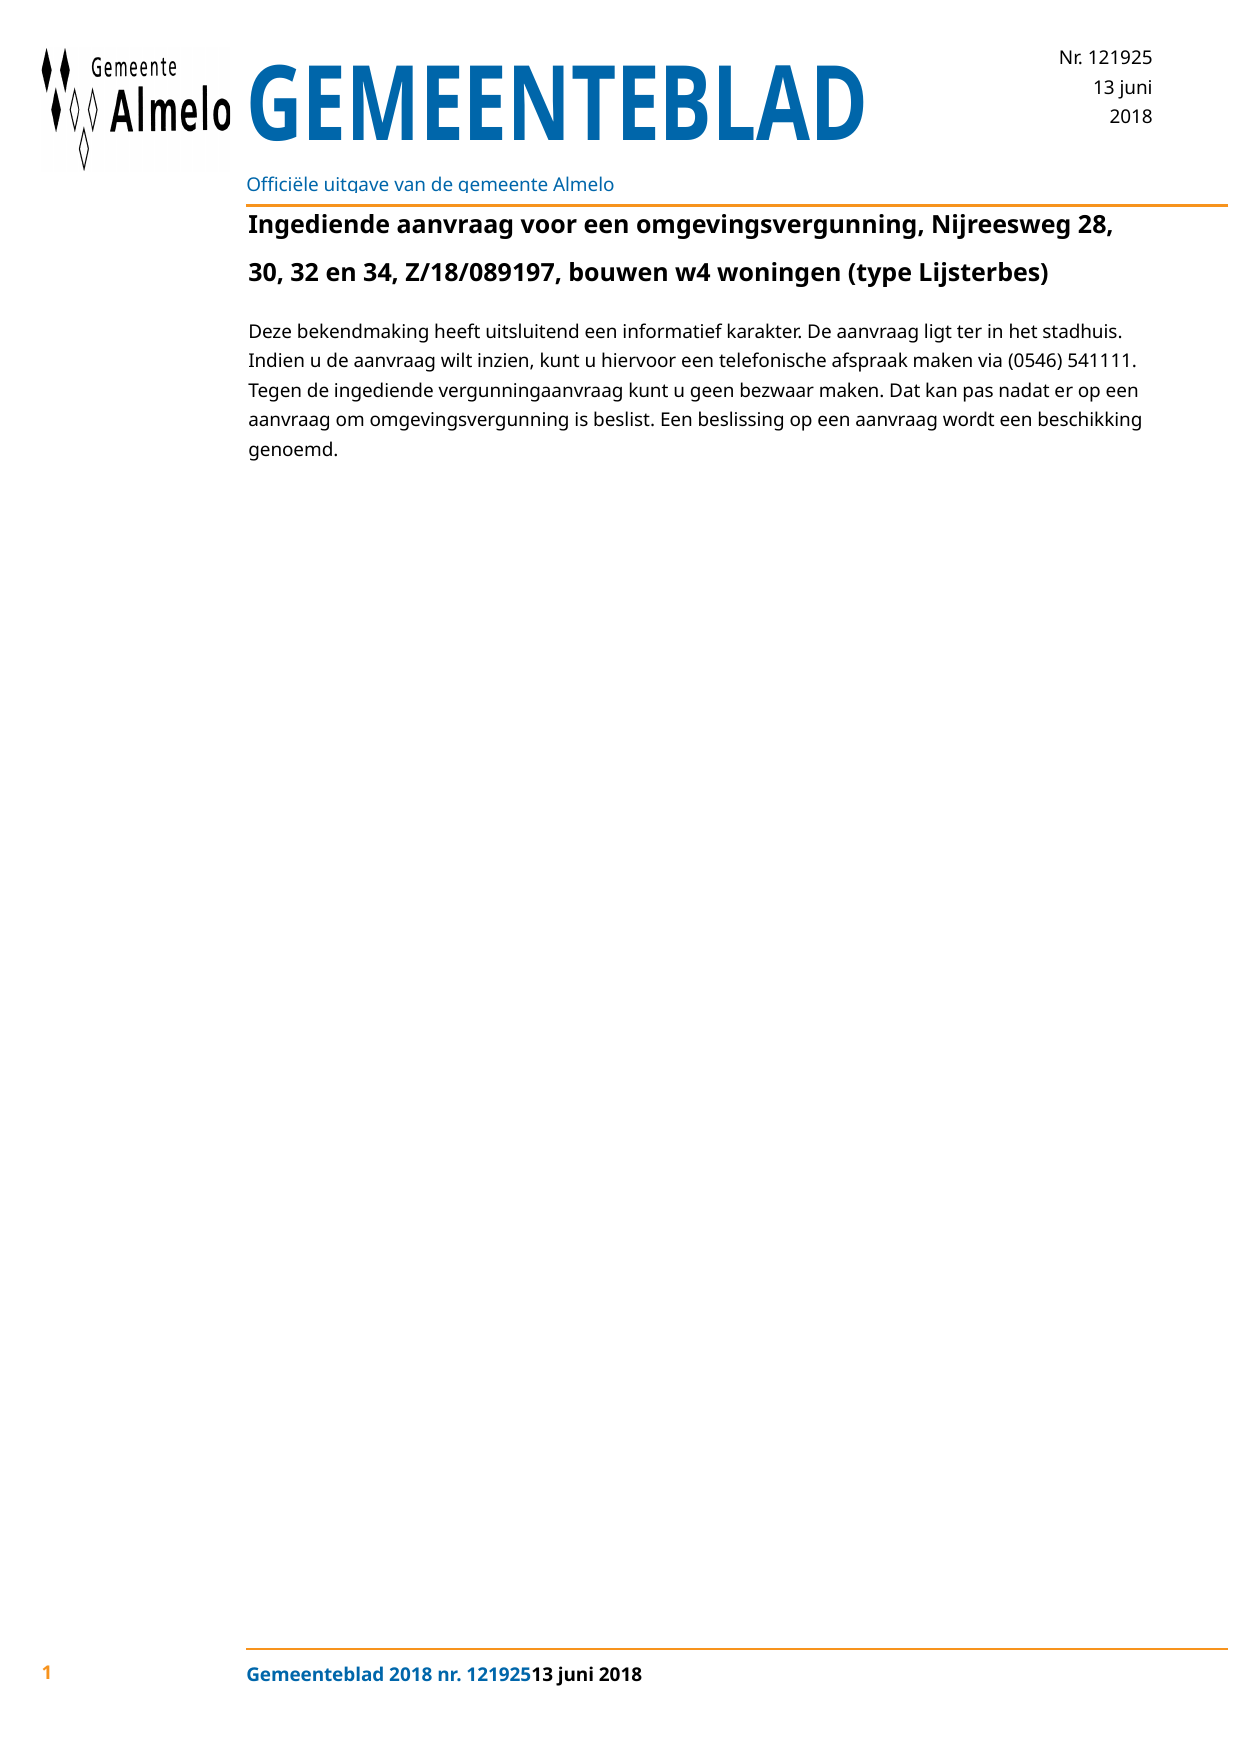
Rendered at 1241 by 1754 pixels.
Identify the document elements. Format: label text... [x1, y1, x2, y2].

picture [41, 47, 231, 172]
text Ingediende aanvraag voor een omgevingsvergunning, Nijreesweg 28, 30, 32 en 34, Z/18/089197, bouwen w4 woningen (type Lijsterbes) [248, 207, 1152, 288]
text Deze bekendmaking heeft uitsluitend een informatief karakter. De aanvraag ligt ter in het stadhuis. Indien u de aanvraag wilt inzien, kunt u hiervoor een telefonische afspraak maken via (0546) 541111. Tegen de ingediende vergunningaanvraag kunt u geen bezwaar maken. Dat kan pas nadat er op een aanvraag om omgevingsvergunning is beslist. Een beslissing op een aanvraag wordt een beschikking genoemd. [248, 318, 1152, 462]
